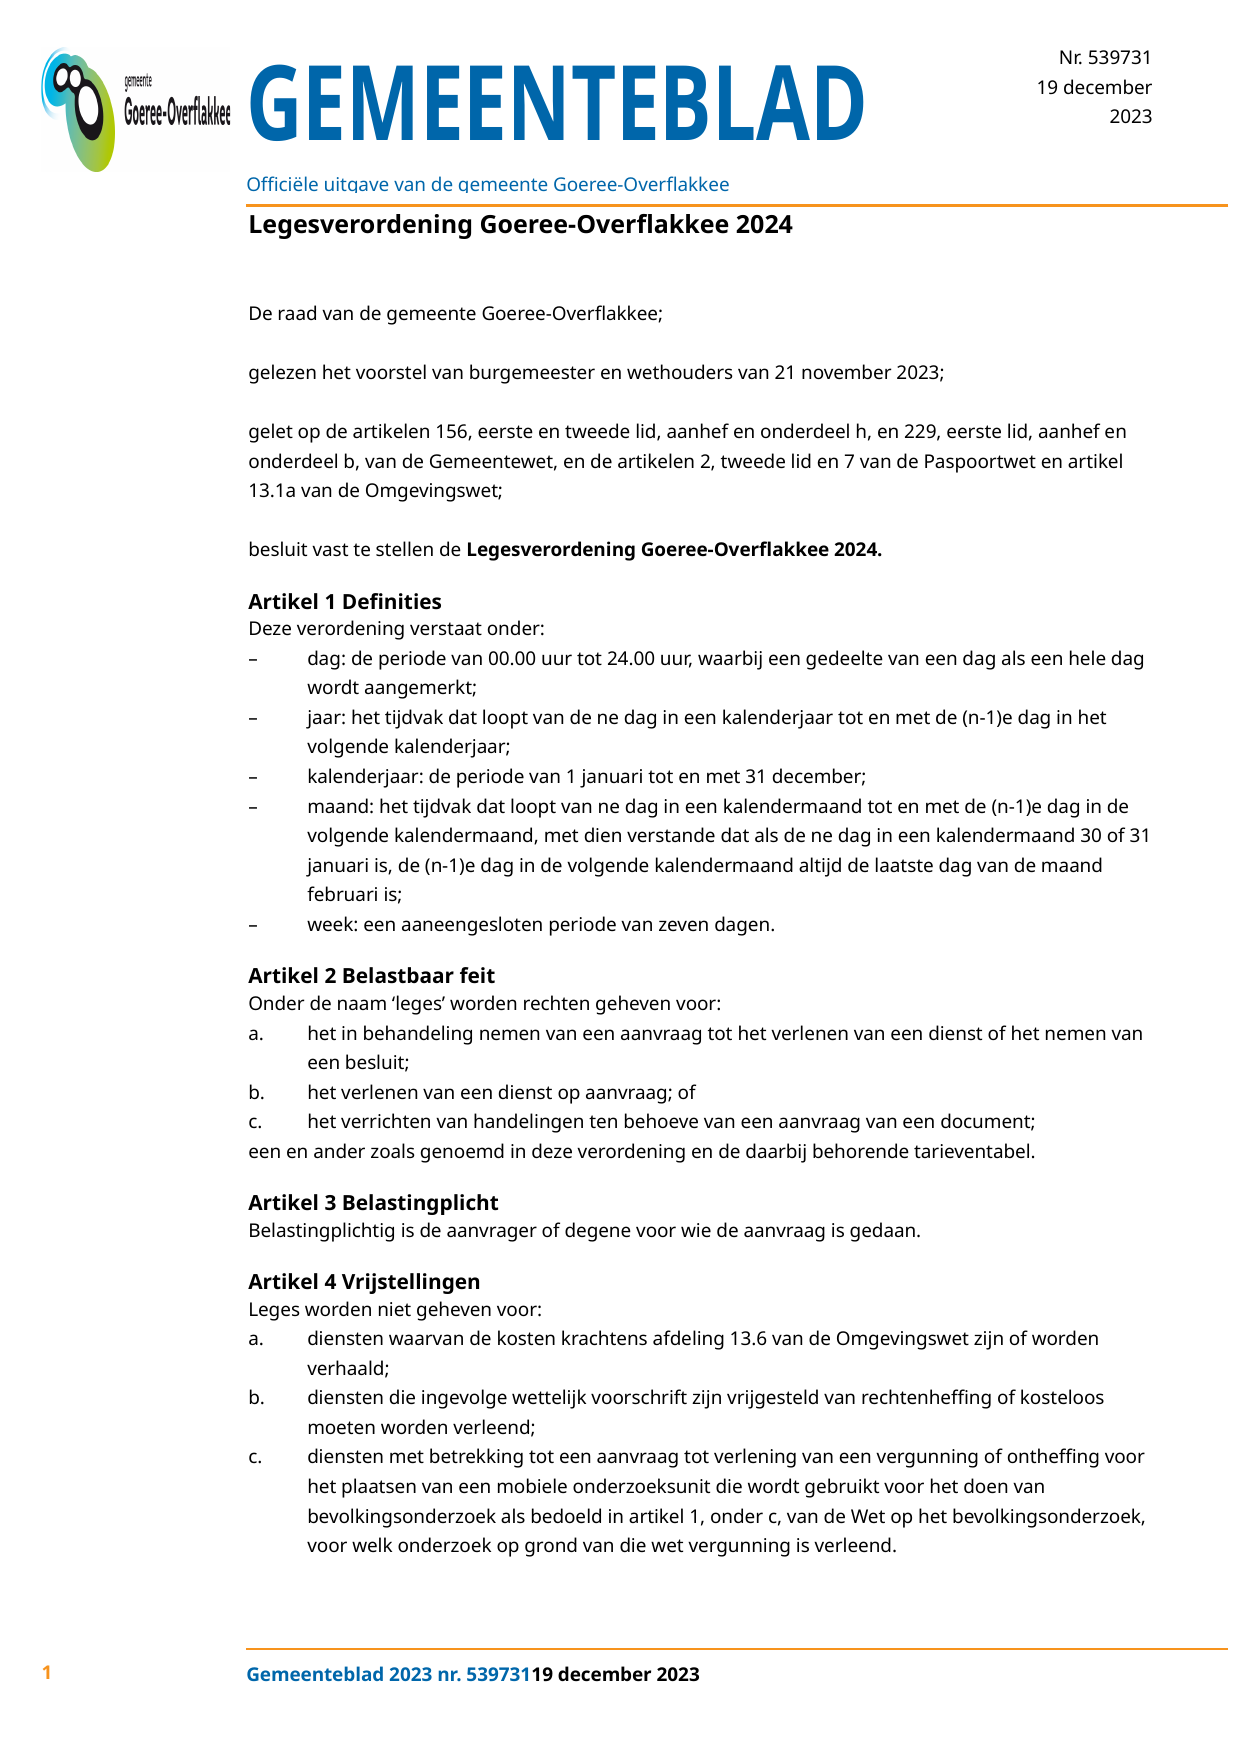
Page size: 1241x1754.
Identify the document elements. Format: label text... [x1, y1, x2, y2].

text De raad van de gemeente Goeree-Overflakkee; [248, 300, 1152, 326]
text Artikel 2 Belastbaar feit [248, 962, 1152, 990]
list week: een aaneengesloten periode van zeven dagen. [248, 911, 1152, 937]
text Artikel 1 Definities [248, 587, 1152, 615]
text gelezen het voorstel van burgemeester en wethouders van 21 november 2023; [248, 359, 1152, 385]
list kalenderjaar: de periode van 1 januari tot en met 31 december; [248, 763, 1152, 789]
text Deze verordening verstaat onder: [248, 615, 1152, 641]
list jaar: het tijdvak dat loopt van de ne dag in een kalenderjaar tot en met de (n-1)e dag in het volgende kalenderjaar; [248, 704, 1152, 759]
text besluit vast te stellen de Legesverordening Goeree-Overflakkee 2024. [248, 537, 1152, 562]
picture [41, 47, 231, 172]
text een en ander zoals genoemd in deze verordening en de daarbij behorende tarieventabel. [248, 1138, 1152, 1164]
list het verlenen van een dienst op aanvraag; of [248, 1079, 1152, 1104]
text Belastingplichtig is de aanvrager of degene voor wie de aanvraag is gedaan. [248, 1217, 1152, 1243]
list dag: de periode van 00.00 uur tot 24.00 uur, waarbij een gedeelte van een dag als een hele dag wordt aangemerkt; [248, 645, 1152, 700]
list maand: het tijdvak dat loopt van ne dag in een kalendermaand tot en met de (n-1)e dag in de volgende kalendermaand, met dien verstande dat als de ne dag in een kalendermaand 30 of 31 januari is, de (n-1)e dag in de volgende kalendermaand altijd de laatste dag van de maand februari is; [248, 793, 1152, 907]
list diensten waarvan de kosten krachtens afdeling 13.6 van de Omgevingswet zijn of worden verhaald; [248, 1325, 1152, 1381]
text Leges worden niet geheven voor: [248, 1296, 1152, 1321]
text Artikel 4 Vrijstellingen [248, 1267, 1152, 1296]
text gelet op de artikelen 156, eerste en tweede lid, aanhef en onderdeel h, en 229, eerste lid, aanhef en onderdeel b, van de Gemeentewet, en de artikelen 2, tweede lid en 7 van de Paspoortwet en artikel 13.1a van de Omgevingswet; [248, 418, 1152, 503]
list diensten die ingevolge wettelijk voorschrift zijn vrijgesteld van rechtenheffing of kosteloos moeten worden verleend; [248, 1384, 1152, 1440]
text Onder de naam ‘leges’ worden rechten geheven voor: [248, 990, 1152, 1016]
list diensten met betrekking tot een aanvraag tot verlening van een vergunning of ontheffing voor het plaatsen van een mobiele onderzoeksunit die wordt gebruikt voor het doen van bevolkingsonderzoek als bedoeld in artikel 1, onder c, van de Wet op het bevolkingsonderzoek, voor welk onderzoek op grond van die wet vergunning is verleend. [248, 1444, 1152, 1558]
list het in behandeling nemen van een aanvraag tot het verlenen van een dienst of het nemen van een besluit; [248, 1020, 1152, 1075]
text Artikel 3 Belastingplicht [248, 1188, 1152, 1217]
text Legesverordening Goeree-Overflakkee 2024 [248, 207, 1152, 241]
list het verrichten van handelingen ten behoeve van een aanvraag van een document; [248, 1108, 1152, 1134]
